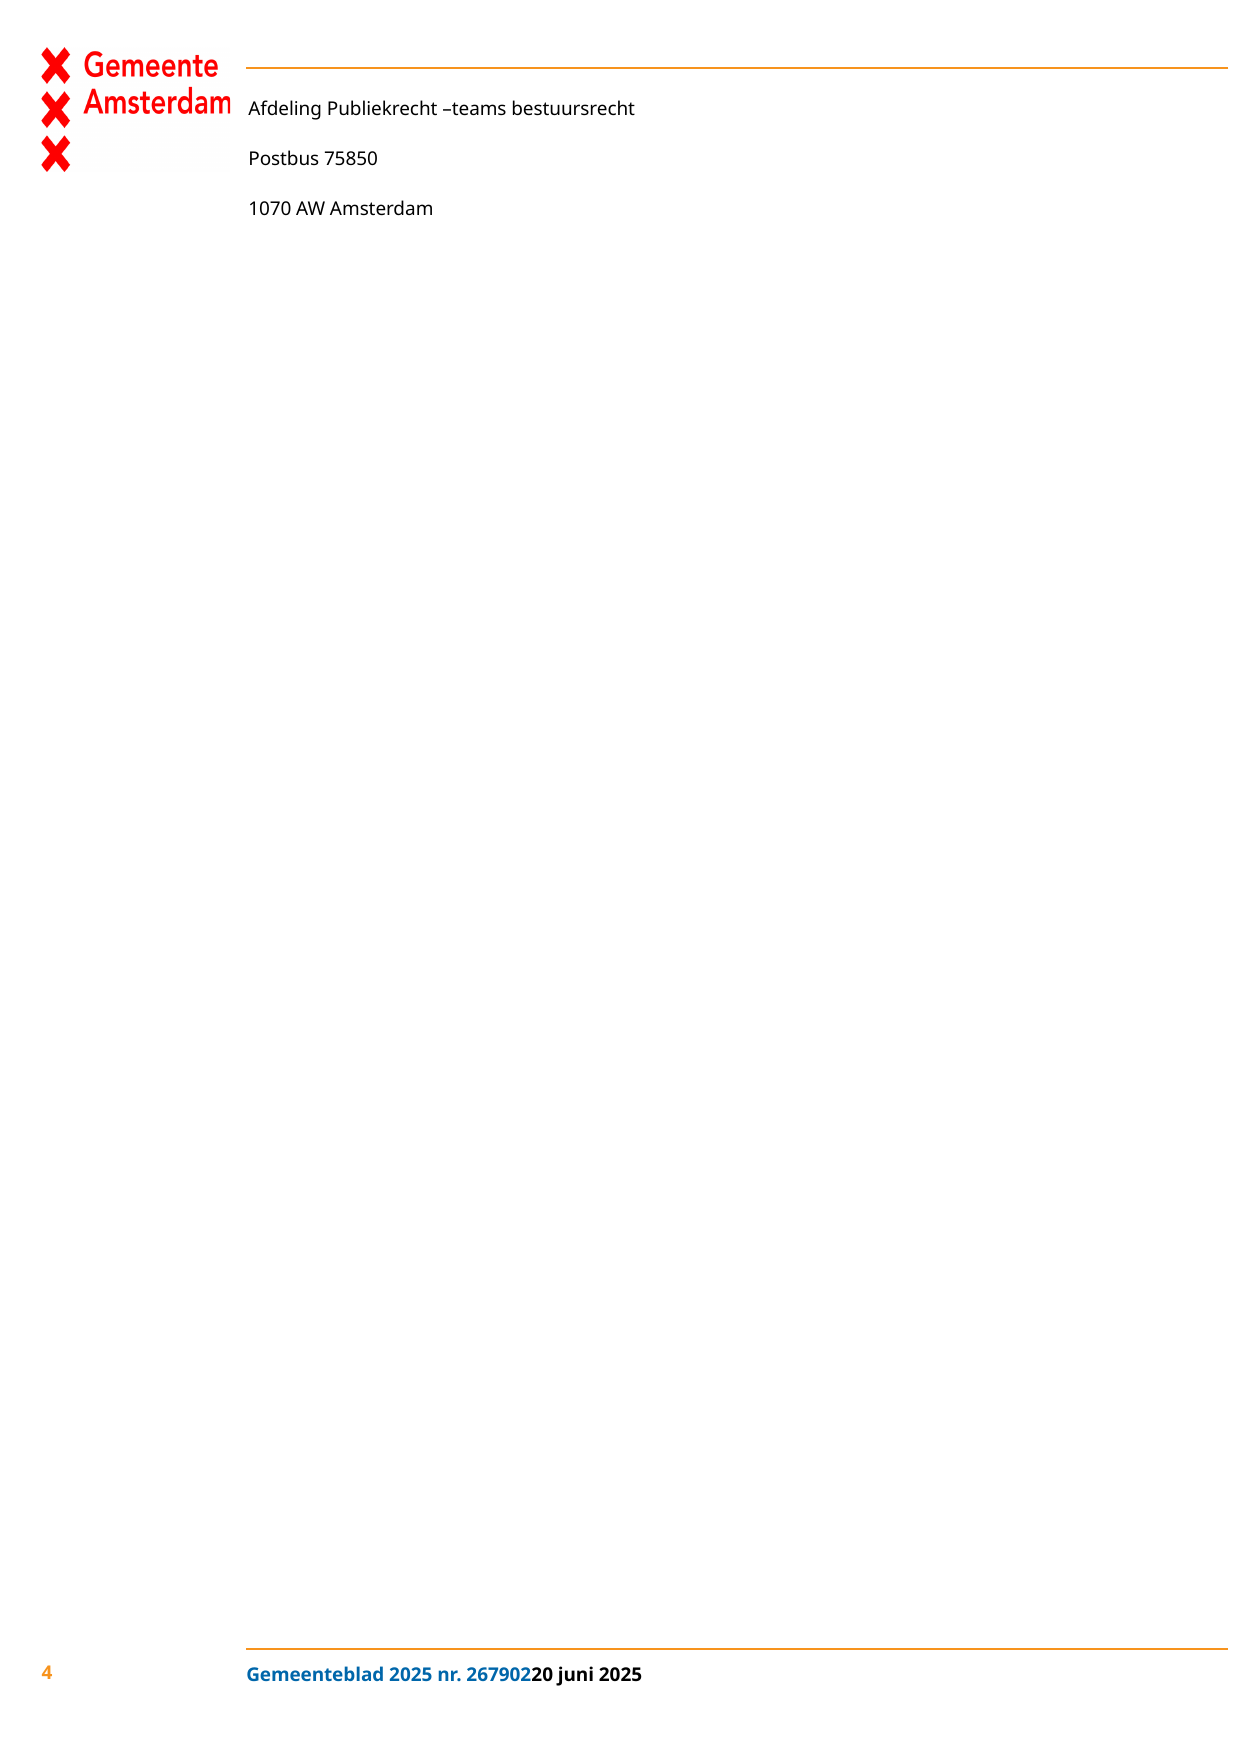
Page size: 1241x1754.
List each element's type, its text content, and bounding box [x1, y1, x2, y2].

text Postbus 75850 [248, 145, 1152, 171]
picture [41, 47, 231, 172]
text Afdeling Publiekrecht –teams bestuursrecht [248, 95, 1152, 121]
text 1070 AW Amsterdam [248, 196, 1152, 221]
